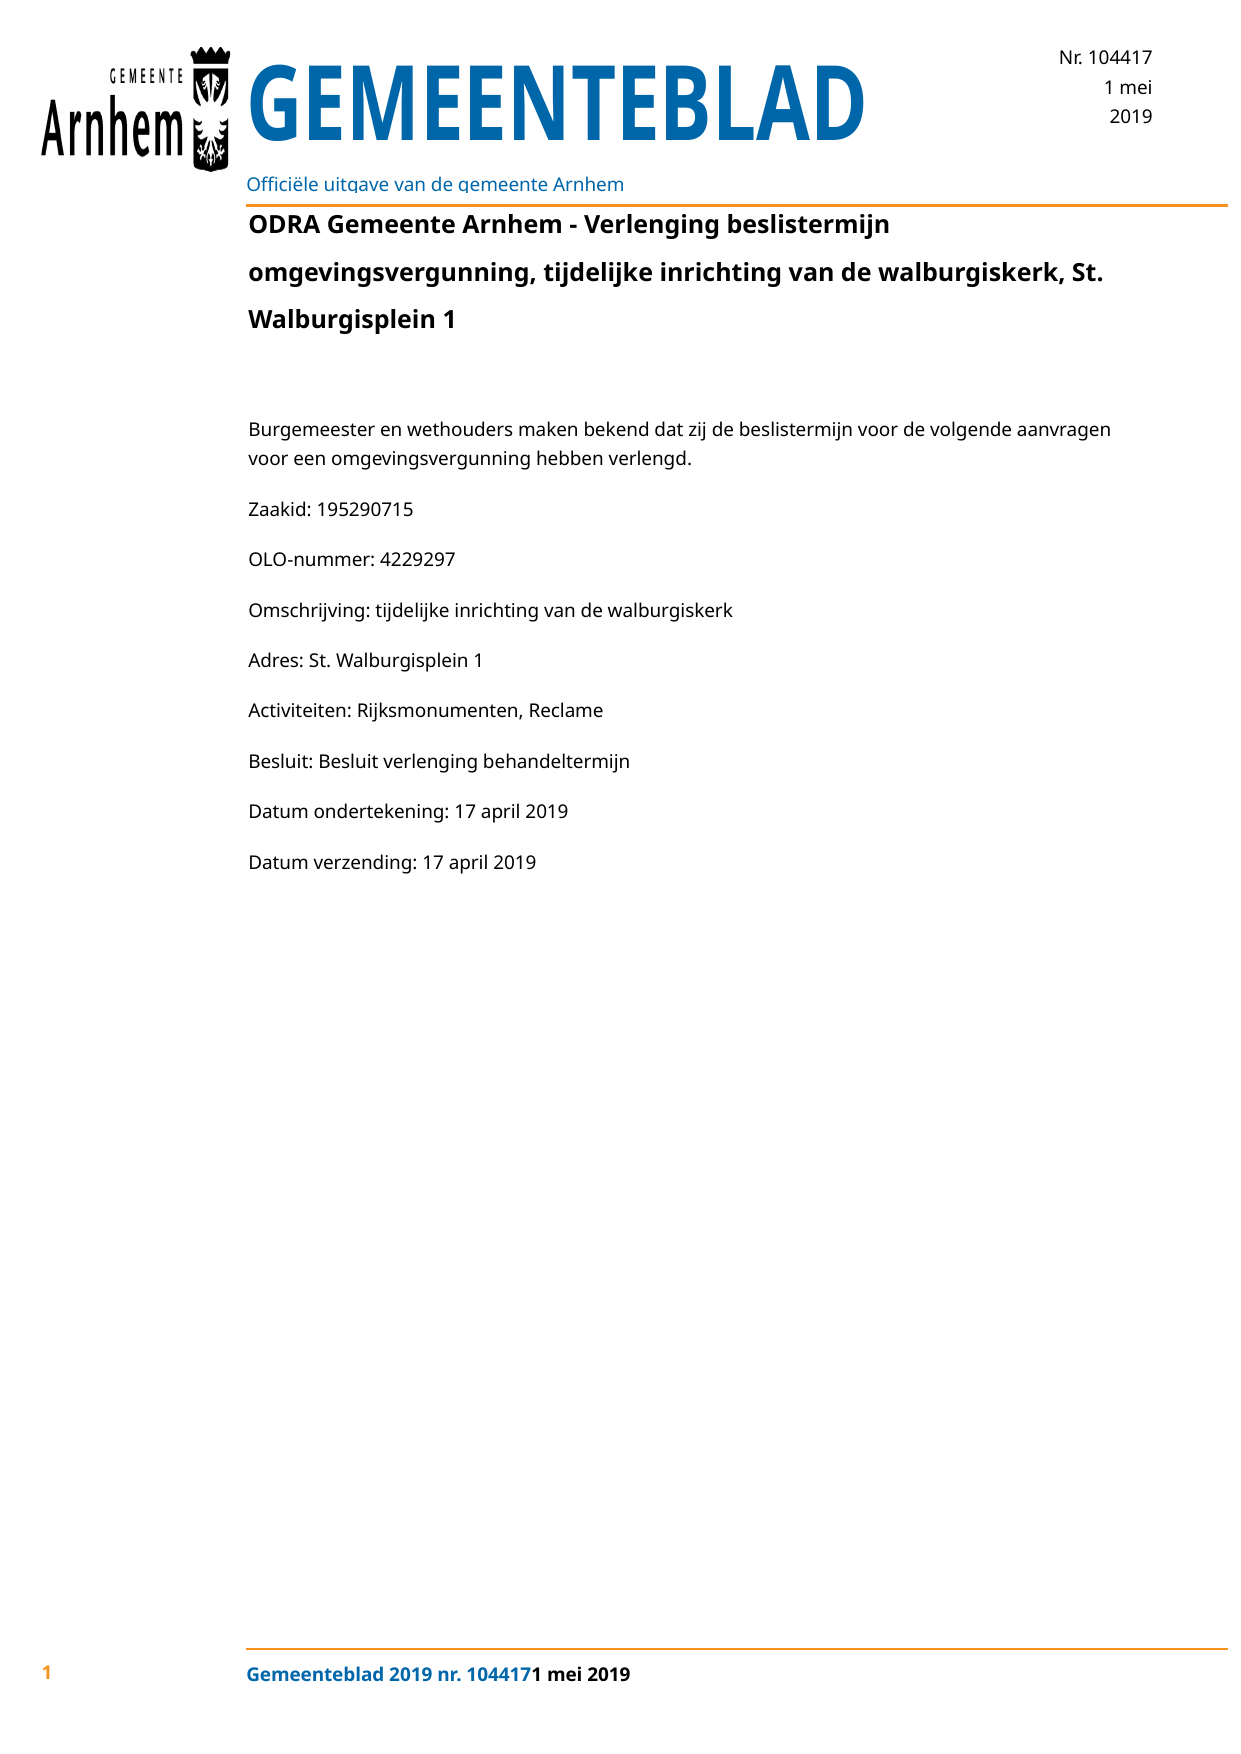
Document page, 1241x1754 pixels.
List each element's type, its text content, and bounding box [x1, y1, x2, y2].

text Zaakid: 195290715 [248, 496, 1152, 522]
text Datum ondertekening: 17 april 2019 [248, 798, 1152, 824]
text Adres: St. Walburgisplein 1 [248, 647, 1152, 673]
text Besluit: Besluit verlenging behandeltermijn [248, 748, 1152, 774]
text Omschrijving: tijdelijke inrichting van de walburgiskerk [248, 597, 1152, 622]
text Datum verzending: 17 april 2019 [248, 849, 1152, 874]
text OLO-nummer: 4229297 [248, 546, 1152, 572]
picture [41, 47, 231, 172]
text Activiteiten: Rijksmonumenten, Reclame [248, 698, 1152, 723]
text Burgemeester en wethouders maken bekend dat zij de beslistermijn voor de volgende aanvragen voor een omgevingsvergunning hebben verlengd. [248, 416, 1152, 471]
text ODRA Gemeente Arnhem - Verlenging beslistermijn omgevingsvergunning, tijdelijke inrichting van de walburgiskerk, St. Walburgisplein 1 [248, 207, 1152, 336]
